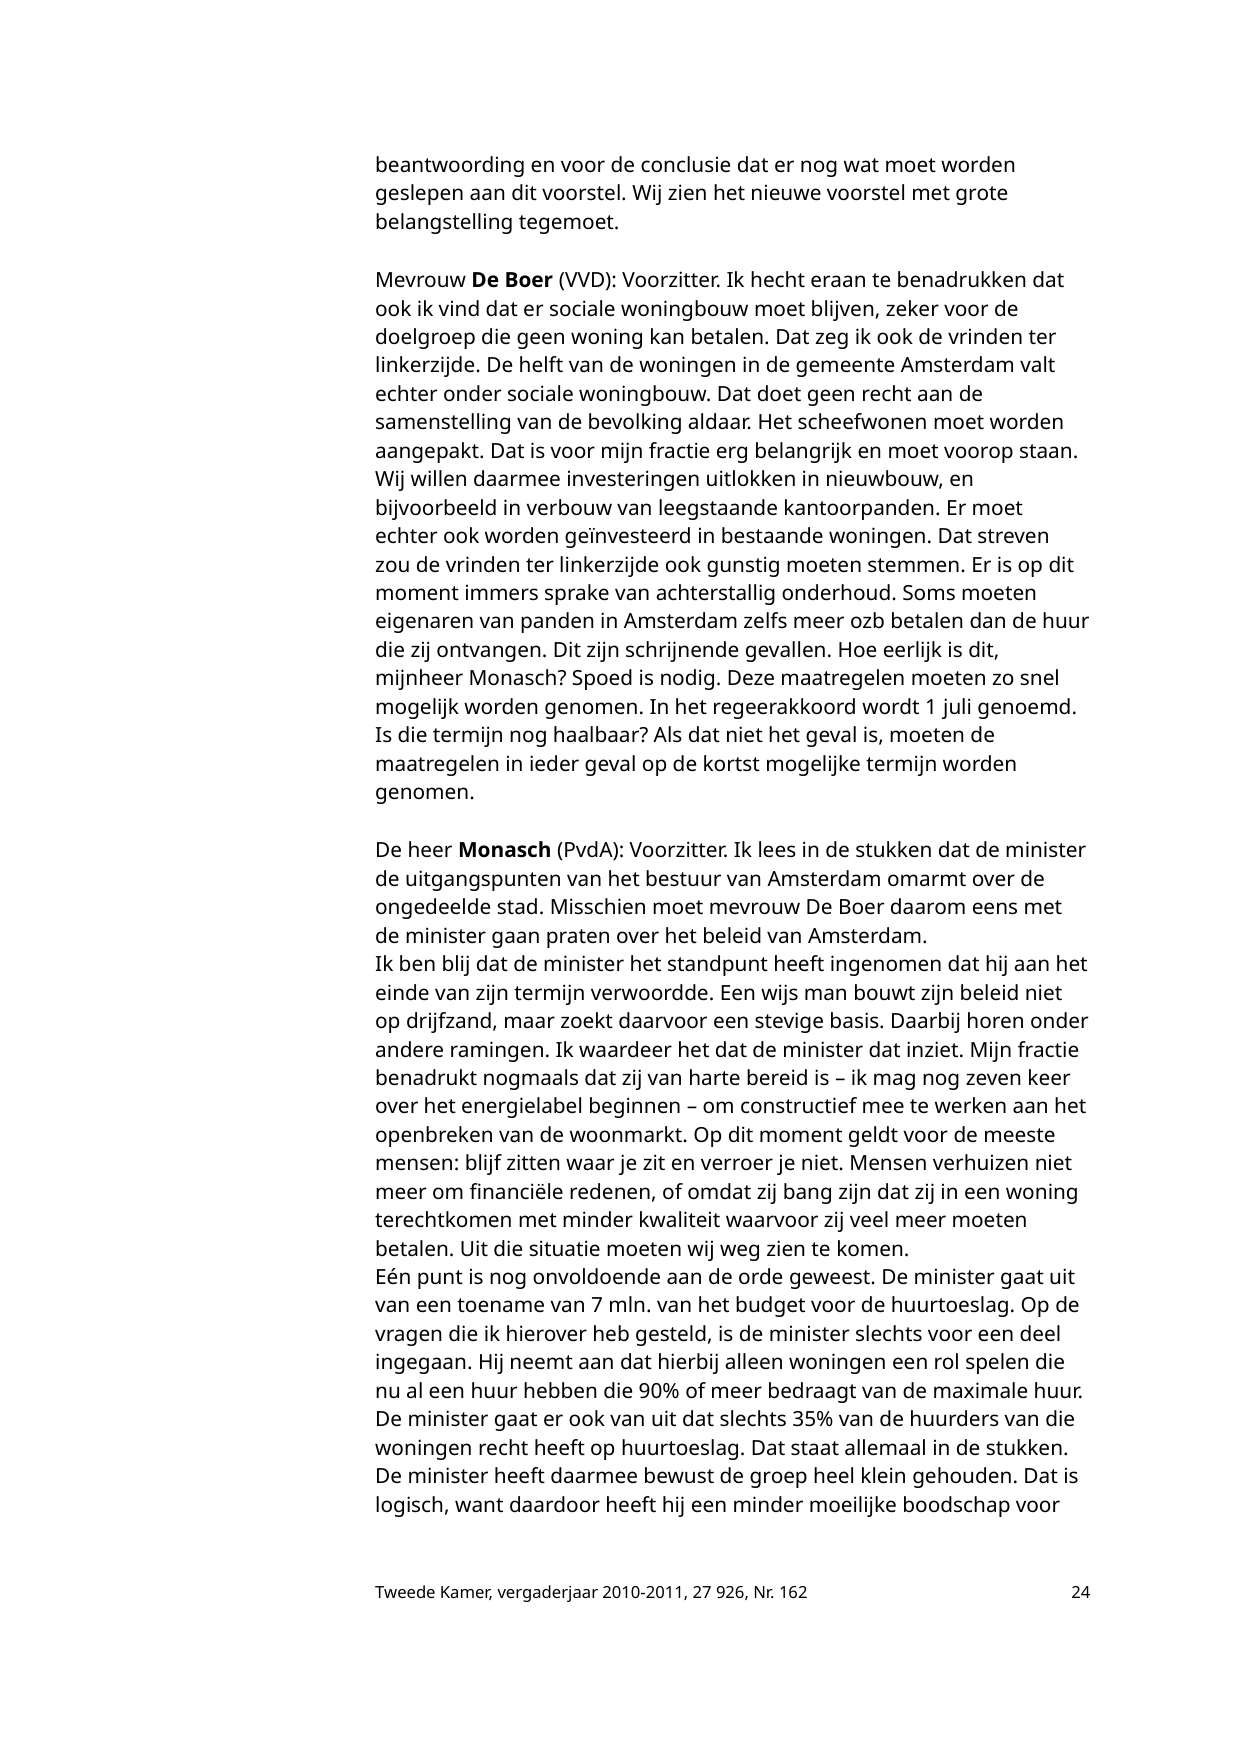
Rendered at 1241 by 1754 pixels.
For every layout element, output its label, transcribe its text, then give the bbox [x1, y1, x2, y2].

text De heer Monasch (PvdA): Voorzitter. Ik lees in de stukken dat de minister de uitgangspunten van het bestuur van Amsterdam omarmt over de ongedeelde stad. Misschien moet mevrouw De Boer daarom eens met de minister gaan praten over het beleid van Amsterdam. [375, 836, 1090, 949]
text beantwoording en voor de conclusie dat er nog wat moet worden geslepen aan dit voorstel. Wij zien het nieuwe voorstel met grote belangstelling tegemoet. [375, 150, 1090, 235]
text Eén punt is nog onvoldoende aan de orde geweest. De minister gaat uit van een toename van 7 mln. van het budget voor de huurtoeslag. Op de vragen die ik hierover heb gesteld, is de minister slechts voor een deel ingegaan. Hij neemt aan dat hierbij alleen woningen een rol spelen die nu al een huur hebben die 90% of meer bedraagt van de maximale huur. De minister gaat er ook van uit dat slechts 35% van de huurders van die woningen recht heeft op huurtoeslag. Dat staat allemaal in de stukken. De minister heeft daarmee bewust de groep heel klein gehouden. Dat is logisch, want daardoor heeft hij een minder moeilijke boodschap voor [375, 1262, 1090, 1518]
text Mevrouw De Boer (VVD): Voorzitter. Ik hecht eraan te benadrukken dat ook ik vind dat er sociale woningbouw moet blijven, zeker voor de doelgroep die geen woning kan betalen. Dat zeg ik ook de vrinden ter linkerzijde. De helft van de woningen in de gemeente Amsterdam valt echter onder sociale woningbouw. Dat doet geen recht aan de samenstelling van de bevolking aldaar. Het scheefwonen moet worden aangepakt. Dat is voor mijn fractie erg belangrijk en moet voorop staan. Wij willen daarmee investeringen uitlokken in nieuwbouw, en bijvoorbeeld in verbouw van leegstaande kantoorpanden. Er moet echter ook worden geïnvesteerd in bestaande woningen. Dat streven zou de vrinden ter linkerzijde ook gunstig moeten stemmen. Er is op dit moment immers sprake van achterstallig onderhoud. Soms moeten eigenaren van panden in Amsterdam zelfs meer ozb betalen dan de huur die zij ontvangen. Dit zijn schrijnende gevallen. Hoe eerlijk is dit, mijnheer Monasch? Spoed is nodig. Deze maatregelen moeten zo snel mogelijk worden genomen. In het regeerakkoord wordt 1 juli genoemd. Is die termijn nog haalbaar? Als dat niet het geval is, moeten de maatregelen in ieder geval op de kortst mogelijke termijn worden genomen. [375, 265, 1090, 806]
text Ik ben blij dat de minister het standpunt heeft ingenomen dat hij aan het einde van zijn termijn verwoordde. Een wijs man bouwt zijn beleid niet op drijfzand, maar zoekt daarvoor een stevige basis. Daarbij horen onder andere ramingen. Ik waardeer het dat de minister dat inziet. Mijn fractie benadrukt nogmaals dat zij van harte bereid is – ik mag nog zeven keer over het energielabel beginnen – om constructief mee te werken aan het openbreken van de woonmarkt. Op dit moment geldt voor de meeste mensen: blijf zitten waar je zit en verroer je niet. Mensen verhuizen niet meer om financiële redenen, of omdat zij bang zijn dat zij in een woning terechtkomen met minder kwaliteit waarvoor zij veel meer moeten betalen. Uit die situatie moeten wij weg zien te komen. [375, 949, 1090, 1262]
